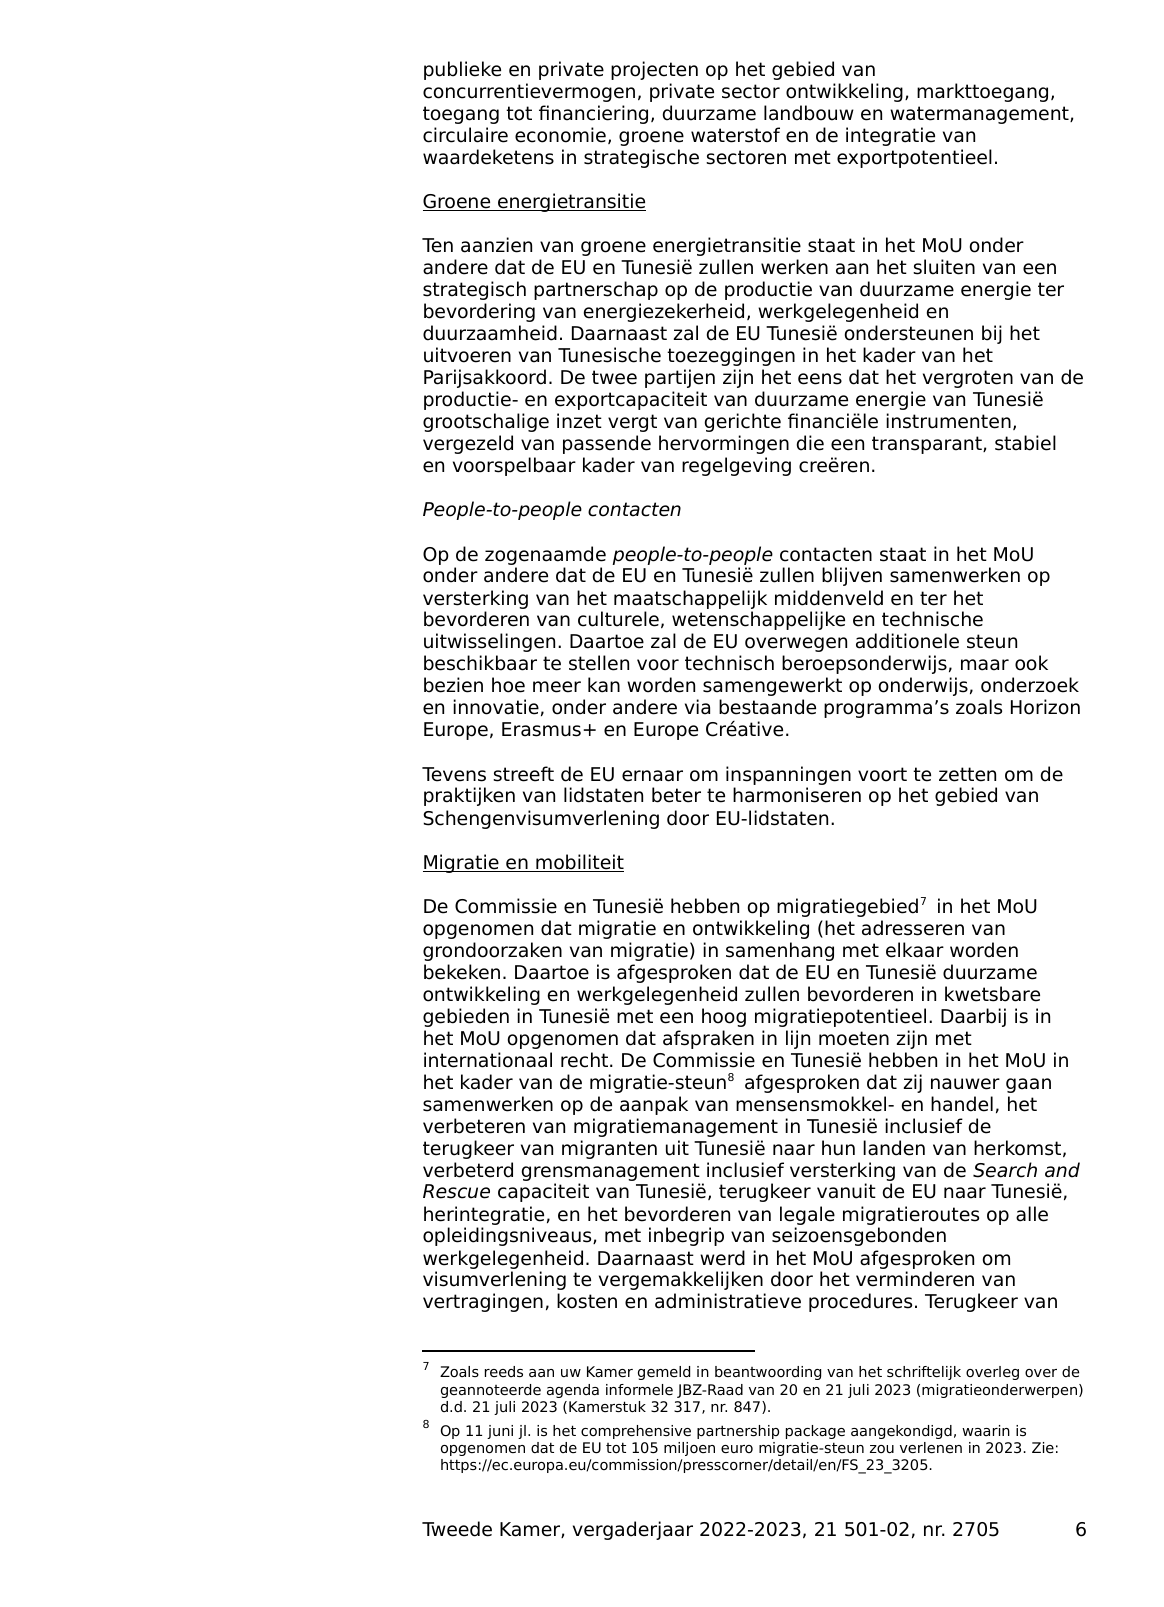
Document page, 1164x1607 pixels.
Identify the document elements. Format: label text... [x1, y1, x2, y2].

text publieke en private projecten op het gebied van concurrentievermogen, private sector ontwikkeling, markttoegang, toegang tot financiering, duurzame landbouw en watermanagement, circulaire economie, groene waterstof en de integratie van waardeketens in strategische sectoren met exportpotentieel. [422, 59, 1087, 169]
text Op de zogenaamde people-to-people contacten staat in het MoU onder andere dat de EU en Tunesië zullen blijven samenwerken op versterking van het maatschappelijk middenveld en ter het bevorderen van culturele, wetenschappelijke en technische uitwisselingen. Daartoe zal de EU overwegen additionele steun beschikbaar te stellen voor technisch beroepsonderwijs, maar ook bezien hoe meer kan worden samengewerkt op onderwijs, onderzoek en innovatie, onder andere via bestaande programma’s zoals Horizon Europe, Erasmus+ en Europe Créative. [422, 543, 1087, 741]
text Ten aanzien van groene energietransitie staat in het MoU onder andere dat de EU en Tunesië zullen werken aan het sluiten van een strategisch partnerschap op de productie van duurzame energie ter bevordering van energiezekerheid, werkgelegenheid en duurzaamheid. Daarnaast zal de EU Tunesië ondersteunen bij het uitvoeren van Tunesische toezeggingen in het kader van het Parijsakkoord. De twee partijen zijn het eens dat het vergroten van de productie- en exportcapaciteit van duurzame energie van Tunesië grootschalige inzet vergt van gerichte financiële instrumenten, vergezeld van passende hervormingen die een transparant, stabiel en voorspelbaar kader van regelgeving creëren. [422, 235, 1087, 477]
subtitle Groene energietransitie [422, 191, 1087, 213]
text Tevens streeft de EU ernaar om inspanningen voort te zetten om de praktijken van lidstaten beter te harmoniseren op het gebied van Schengenvisumverlening door EU-lidstaten. [422, 763, 1087, 829]
subtitle People-to-people contacten [422, 499, 1087, 521]
text Zoals reeds aan uw Kamer gemeld in beantwoording van het schriftelijk overleg over de geannoteerde agenda informele JBZ-Raad van 20 en 21 juli 2023 (migratieonderwerpen) d.d. 21 juli 2023 (Kamerstuk 32 317, nr. 847). [422, 1360, 1087, 1416]
text Op 11 juni jl. is het comprehensive partnership package aangekondigd, waarin is opgenomen dat de EU tot 105 miljoen euro migratie-steun zou verlenen in 2023. Zie: https://ec.europa.eu/commission/presscorner/detail/en/FS_23_3205. [422, 1418, 1087, 1474]
subtitle Migratie en mobiliteit [422, 852, 1087, 873]
text De Commissie en Tunesië hebben op migratiegebied in het MoU opgenomen dat migratie en ontwikkeling (het adresseren van grondoorzaken van migratie) in samenhang met elkaar worden bekeken. Daartoe is afgesproken dat de EU en Tunesië duurzame ontwikkeling en werkgelegenheid zullen bevorderen in kwetsbare gebieden in Tunesië met een hoog migratiepotentieel. Daarbij is in het MoU opgenomen dat afspraken in lijn moeten zijn met internationaal recht. De Commissie en Tunesië hebben in het MoU in het kader van de migratie-steun afgesproken dat zij nauwer gaan samenwerken op de aanpak van mensensmokkel- en handel, het verbeteren van migratiemanagement in Tunesië inclusief de terugkeer van migranten uit Tunesië naar hun landen van herkomst, verbeterd grensmanagement inclusief versterking van de Search and Rescue capaciteit van Tunesië, terugkeer vanuit de EU naar Tunesië, herintegratie, en het bevorderen van legale migratieroutes op alle opleidingsniveaus, met inbegrip van seizoensgebonden werkgelegenheid. Daarnaast werd in het MoU afgesproken om visumverlening te vergemakkelijken door het verminderen van vertragingen, kosten en administratieve procedures. Terugkeer van [422, 896, 1087, 1313]
